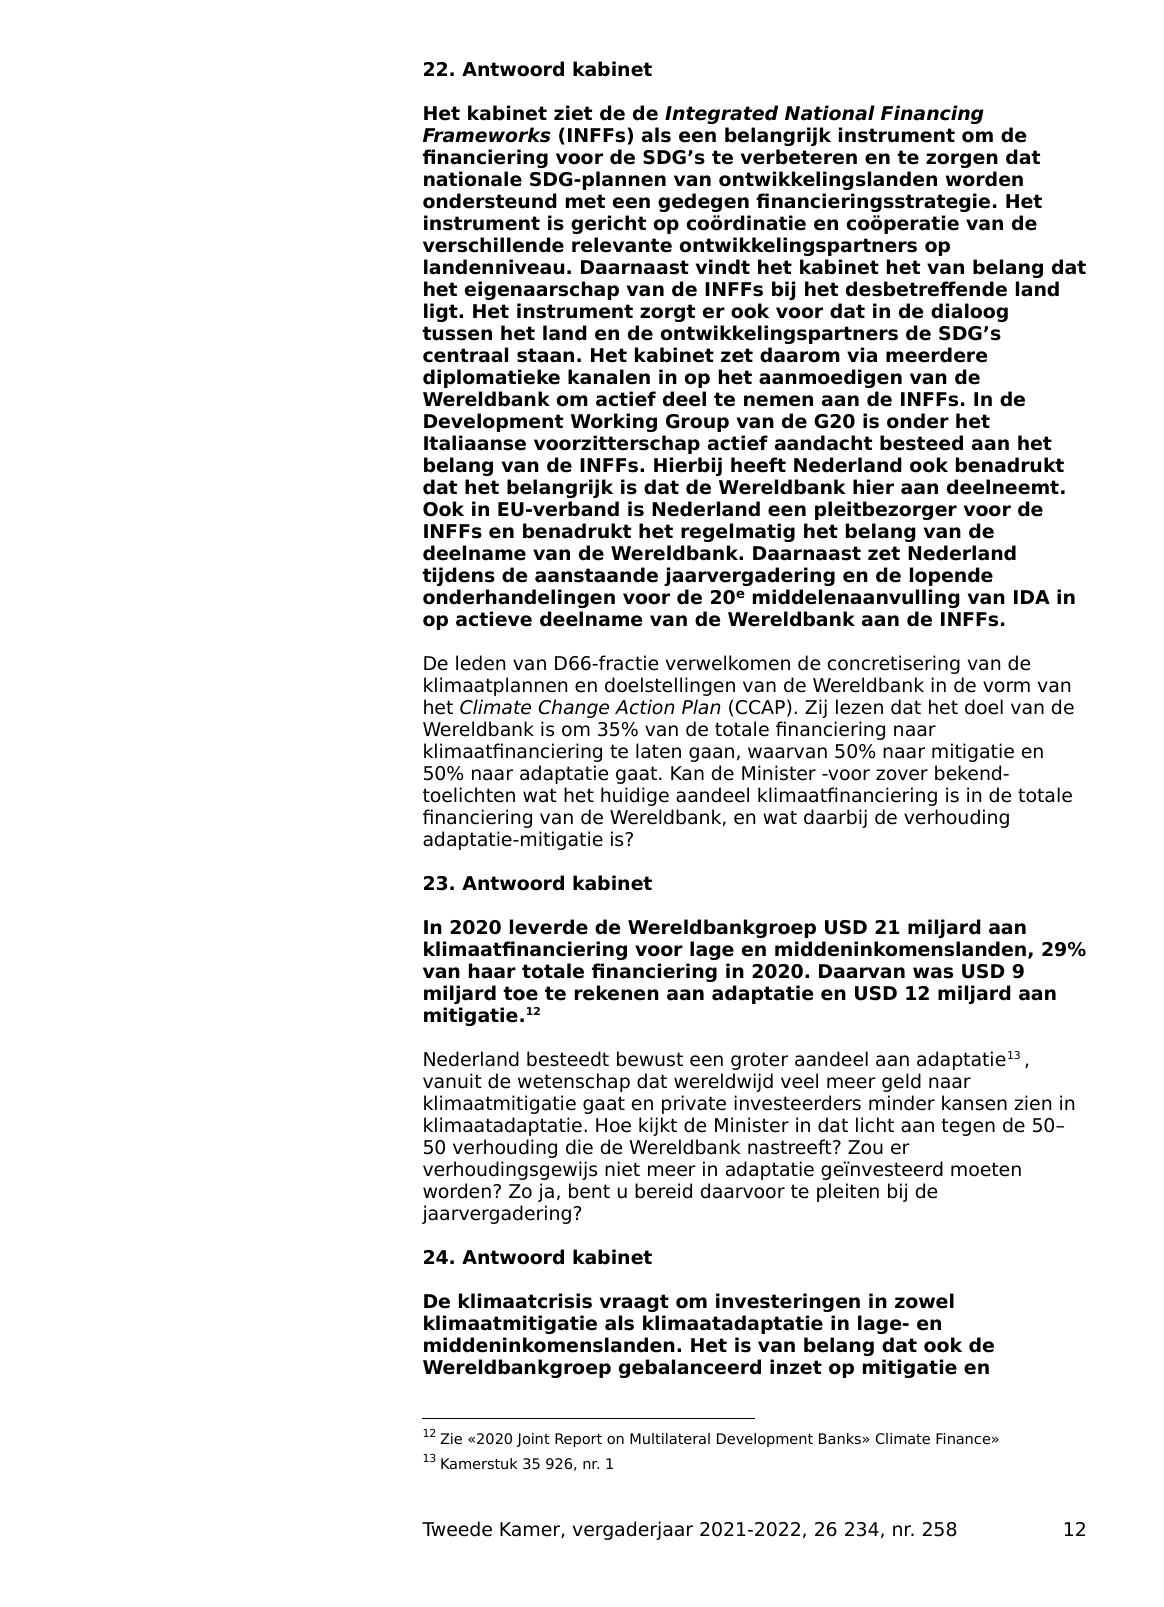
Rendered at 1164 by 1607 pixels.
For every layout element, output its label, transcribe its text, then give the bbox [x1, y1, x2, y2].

subtitle 24. Antwoord kabinet [422, 1247, 1087, 1269]
subtitle 23. Antwoord kabinet [422, 873, 1087, 895]
text Zie «2020 Joint Report on Multilateral Development Banks» Climate Finance» [422, 1427, 1087, 1449]
text De leden van D66-fractie verwelkomen de concretisering van de klimaatplannen en doelstellingen van de Wereldbank in de vorm van het Climate Change Action Plan (CCAP). Zij lezen dat het doel van de Wereldbank is om 35% van de totale financiering naar klimaatfinanciering te laten gaan, waarvan 50% naar mitigatie en 50% naar adaptatie gaat. Kan de Minister -voor zover bekend- toelichten wat het huidige aandeel klimaatfinanciering is in de totale financiering van de Wereldbank, en wat daarbij de verhouding adaptatie-mitigatie is? [422, 653, 1087, 851]
subtitle 22. Antwoord kabinet [422, 59, 1087, 81]
text De klimaatcrisis vraagt om investeringen in zowel klimaatmitigatie als klimaatadaptatie in lage- en middeninkomenslanden. Het is van belang dat ook de Wereldbankgroep gebalanceerd inzet op mitigatie en [422, 1291, 1087, 1379]
text Nederland besteedt bewust een groter aandeel aan adaptatie, vanuit de wetenschap dat wereldwijd veel meer geld naar klimaatmitigatie gaat en private investeerders minder kansen zien in klimaatadaptatie. Hoe kijkt de Minister in dat licht aan tegen de 50–50 verhouding die de Wereldbank nastreeft? Zou er verhoudingsgewijs niet meer in adaptatie geïnvesteerd moeten worden? Zo ja, bent u bereid daarvoor te pleiten bij de jaarvergadering? [422, 1049, 1087, 1225]
text Kamerstuk 35 926, nr. 1 [422, 1452, 1087, 1474]
text In 2020 leverde de Wereldbankgroep USD 21 miljard aan klimaatfinanciering voor lage en middeninkomenslanden, 29% van haar totale financiering in 2020. Daarvan was USD 9 miljard toe te rekenen aan adaptatie en USD 12 miljard aan mitigatie. [422, 917, 1087, 1027]
text Het kabinet ziet de de Integrated National Financing Frameworks (INFFs) als een belangrijk instrument om de financiering voor de SDG’s te verbeteren en te zorgen dat nationale SDG-plannen van ontwikkelingslanden worden ondersteund met een gedegen financieringsstrategie. Het instrument is gericht op coördinatie en coöperatie van de verschillende relevante ontwikkelingspartners op landenniveau. Daarnaast vindt het kabinet het van belang dat het eigenaarschap van de INFFs bij het desbetreffende land ligt. Het instrument zorgt er ook voor dat in de dialoog tussen het land en de ontwikkelingspartners de SDG’s centraal staan. Het kabinet zet daarom via meerdere diplomatieke kanalen in op het aanmoedigen van de Wereldbank om actief deel te nemen aan de INFFs. In de Development Working Group van de G20 is onder het Italiaanse voorzitterschap actief aandacht besteed aan het belang van de INFFs. Hierbij heeft Nederland ook benadrukt dat het belangrijk is dat de Wereldbank hier aan deelneemt. Ook in EU-verband is Nederland een pleitbezorger voor de INFFs en benadrukt het regelmatig het belang van de deelname van de Wereldbank. Daarnaast zet Nederland tijdens de aanstaande jaarvergadering en de lopende onderhandelingen voor de 20e middelenaanvulling van IDA in op actieve deelname van de Wereldbank aan de INFFs. [422, 103, 1087, 631]
